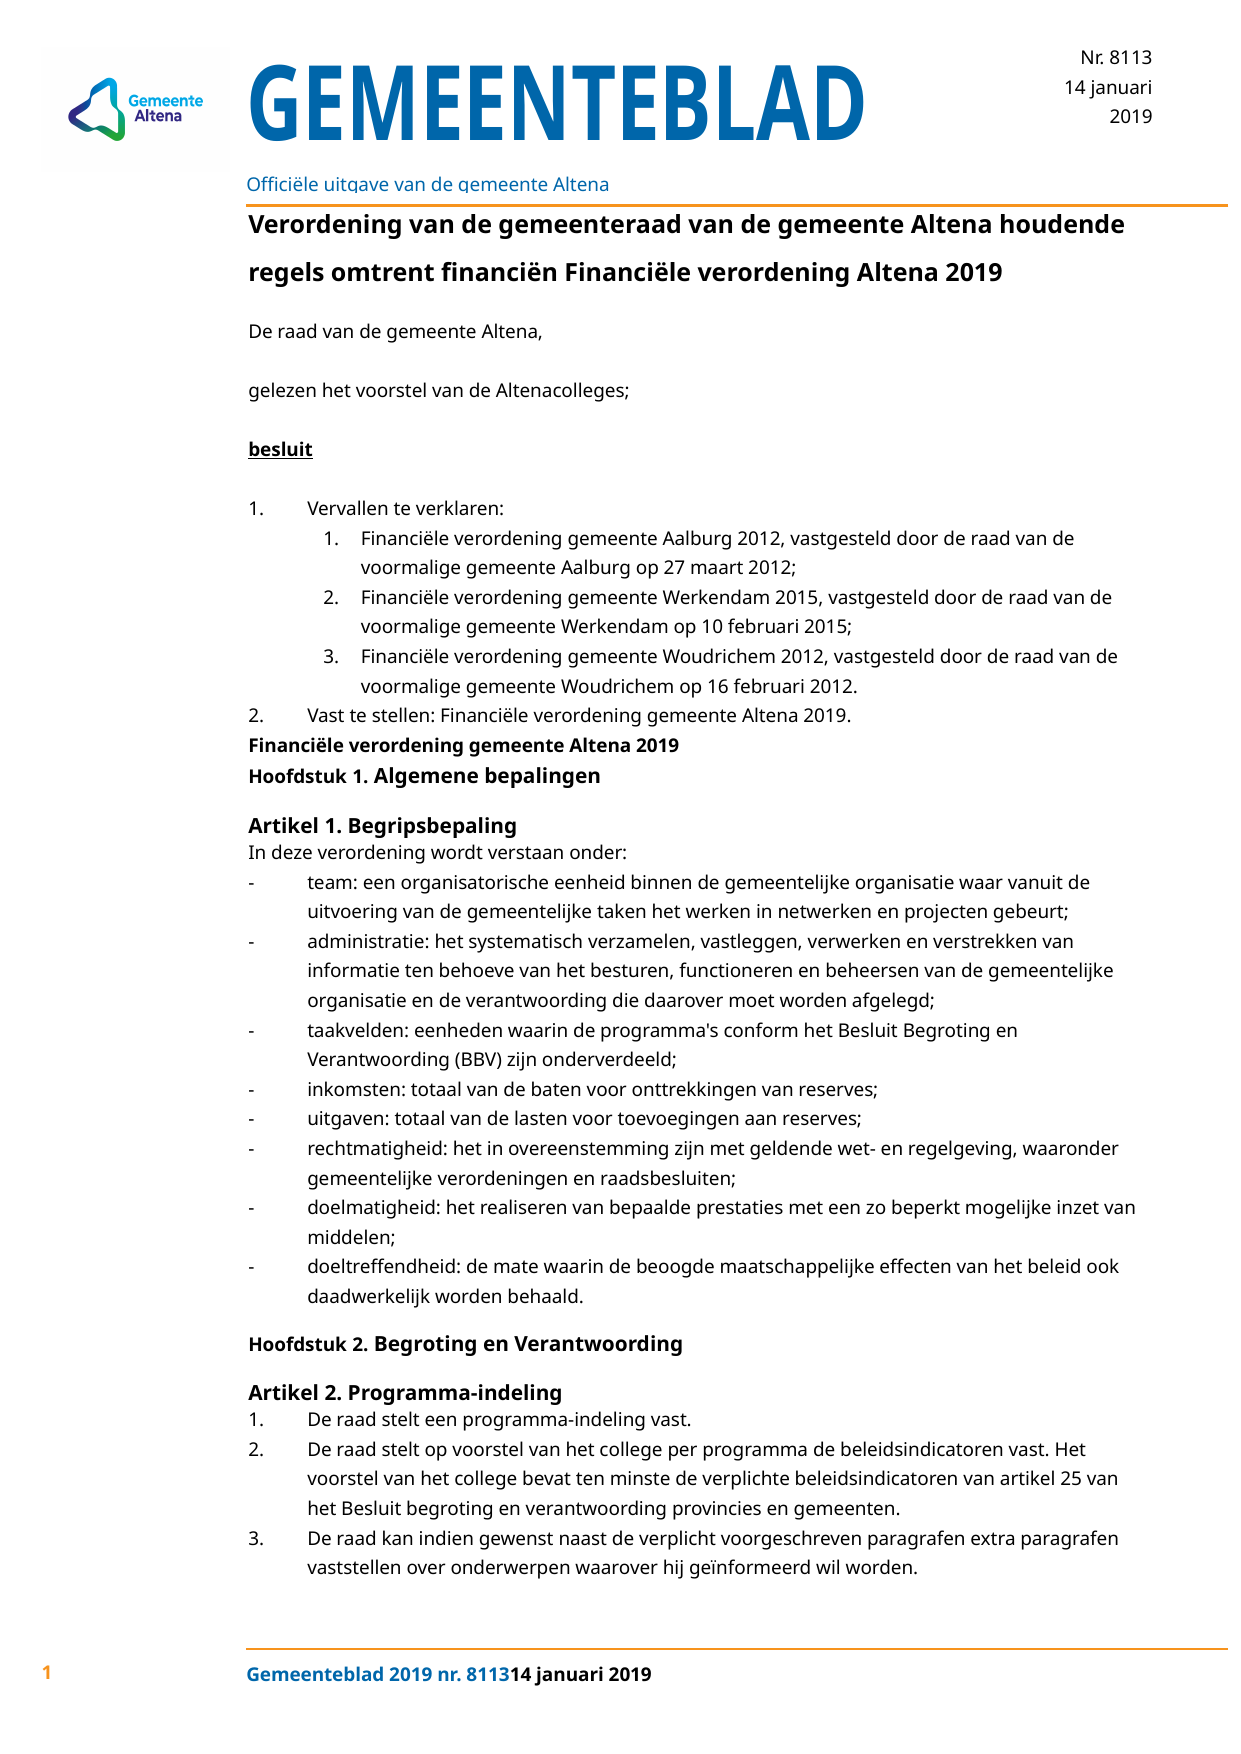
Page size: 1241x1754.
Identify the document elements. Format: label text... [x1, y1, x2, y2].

text gelezen het voorstel van de Altenacolleges; [248, 377, 1152, 403]
list De raad stelt op voorstel van het college per programma de beleidsindicatoren vast. Het voorstel van het college bevat ten minste de verplichte beleidsindicatoren van artikel 25 van het Besluit begroting en verantwoording provincies en gemeenten. [248, 1436, 1152, 1521]
list De raad kan indien gewenst naast de verplicht voorgeschreven paragrafen extra paragrafen vaststellen over onderwerpen waarover hij geïnformeerd wil worden. [248, 1525, 1152, 1580]
list Financiële verordening gemeente Werkendam 2015, vastgesteld door de raad van de voormalige gemeente Werkendam op 10 februari 2015; [323, 584, 1152, 639]
list Vast te stellen: Financiële verordening gemeente Altena 2019. [248, 702, 1152, 728]
list De raad stelt een programma-indeling vast. [248, 1406, 1152, 1432]
list Financiële verordening gemeente Aalburg 2012, vastgesteld door de raad van de voormalige gemeente Aalburg op 27 maart 2012; [323, 525, 1152, 580]
list team: een organisatorische eenheid binnen de gemeentelijke organisatie waar vanuit de uitvoering van de gemeentelijke taken het werken in netwerken en projecten gebeurt; [248, 869, 1152, 924]
list administratie: het systematisch verzamelen, vastleggen, verwerken en verstrekken van informatie ten behoeve van het besturen, functioneren en beheersen van de gemeentelijke organisatie en de verantwoording die daarover moet worden afgelegd; [248, 928, 1152, 1013]
text Artikel 1. Begripsbepaling [248, 811, 1152, 839]
list Financiële verordening gemeente Woudrichem 2012, vastgesteld door de raad van de voormalige gemeente Woudrichem op 16 februari 2012. [323, 643, 1152, 699]
text In deze verordening wordt verstaan onder: [248, 839, 1152, 865]
list uitgaven: totaal van de lasten voor toevoegingen aan reserves; [248, 1106, 1152, 1131]
text De raad van de gemeente Altena, [248, 318, 1152, 344]
text Hoofdstuk 1. Algemene bepalingen [248, 762, 1152, 790]
text Hoofdstuk 2. Begroting en Verantwoording [248, 1329, 1152, 1357]
list taakvelden: eenheden waarin de programma's conform het Besluit Begroting en Verantwoording (BBV) zijn onderverdeeld; [248, 1017, 1152, 1072]
list doeltreffendheid: de mate waarin de beoogde maatschappelijke effecten van het beleid ook daadwerkelijk worden behaald. [248, 1253, 1152, 1309]
text Financiële verordening gemeente Altena 2019 [248, 732, 1152, 758]
list doelmatigheid: het realiseren van bepaalde prestaties met een zo beperkt mogelijke inzet van middelen; [248, 1194, 1152, 1250]
picture [41, 47, 231, 172]
list rechtmatigheid: het in overeenstemming zijn met geldende wet- en regelgeving, waaronder gemeentelijke verordeningen en raadsbesluiten; [248, 1135, 1152, 1191]
text Verordening van de gemeenteraad van de gemeente Altena houdende regels omtrent financiën Financiële verordening Altena 2019 [248, 207, 1152, 288]
list Vervallen te verklaren: [248, 495, 1152, 521]
list inkomsten: totaal van de baten voor onttrekkingen van reserves; [248, 1076, 1152, 1102]
text besluit [248, 436, 1152, 462]
text Artikel 2. Programma-indeling [248, 1378, 1152, 1406]
